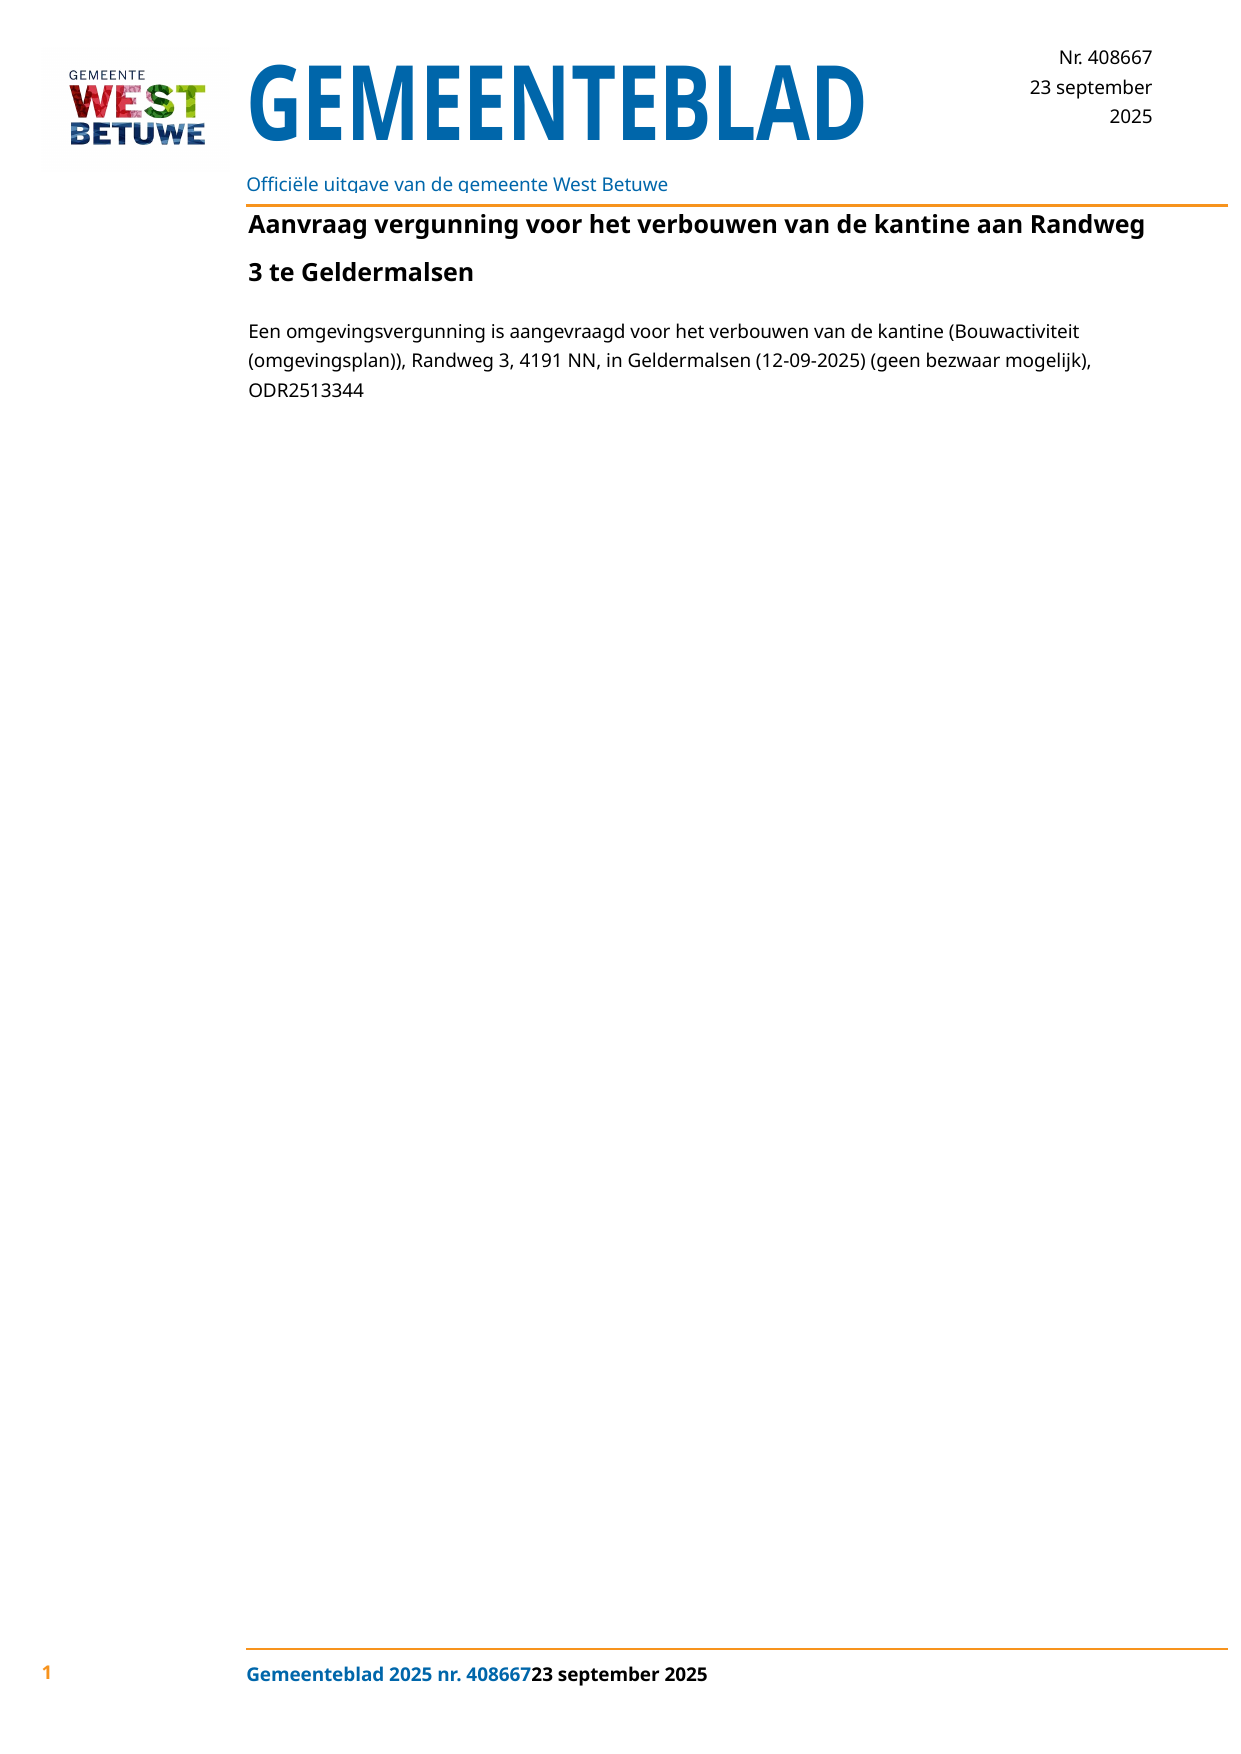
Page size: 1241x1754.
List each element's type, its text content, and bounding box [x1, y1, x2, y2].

picture [41, 47, 231, 172]
text Aanvraag vergunning voor het verbouwen van de kantine aan Randweg 3 te Geldermalsen [248, 207, 1152, 288]
text Een omgevingsvergunning is aangevraagd voor het verbouwen van de kantine (Bouwactiviteit (omgevingsplan)), Randweg 3, 4191 NN, in Geldermalsen (12-09-2025) (geen bezwaar mogelijk), ODR2513344 [248, 318, 1152, 403]
